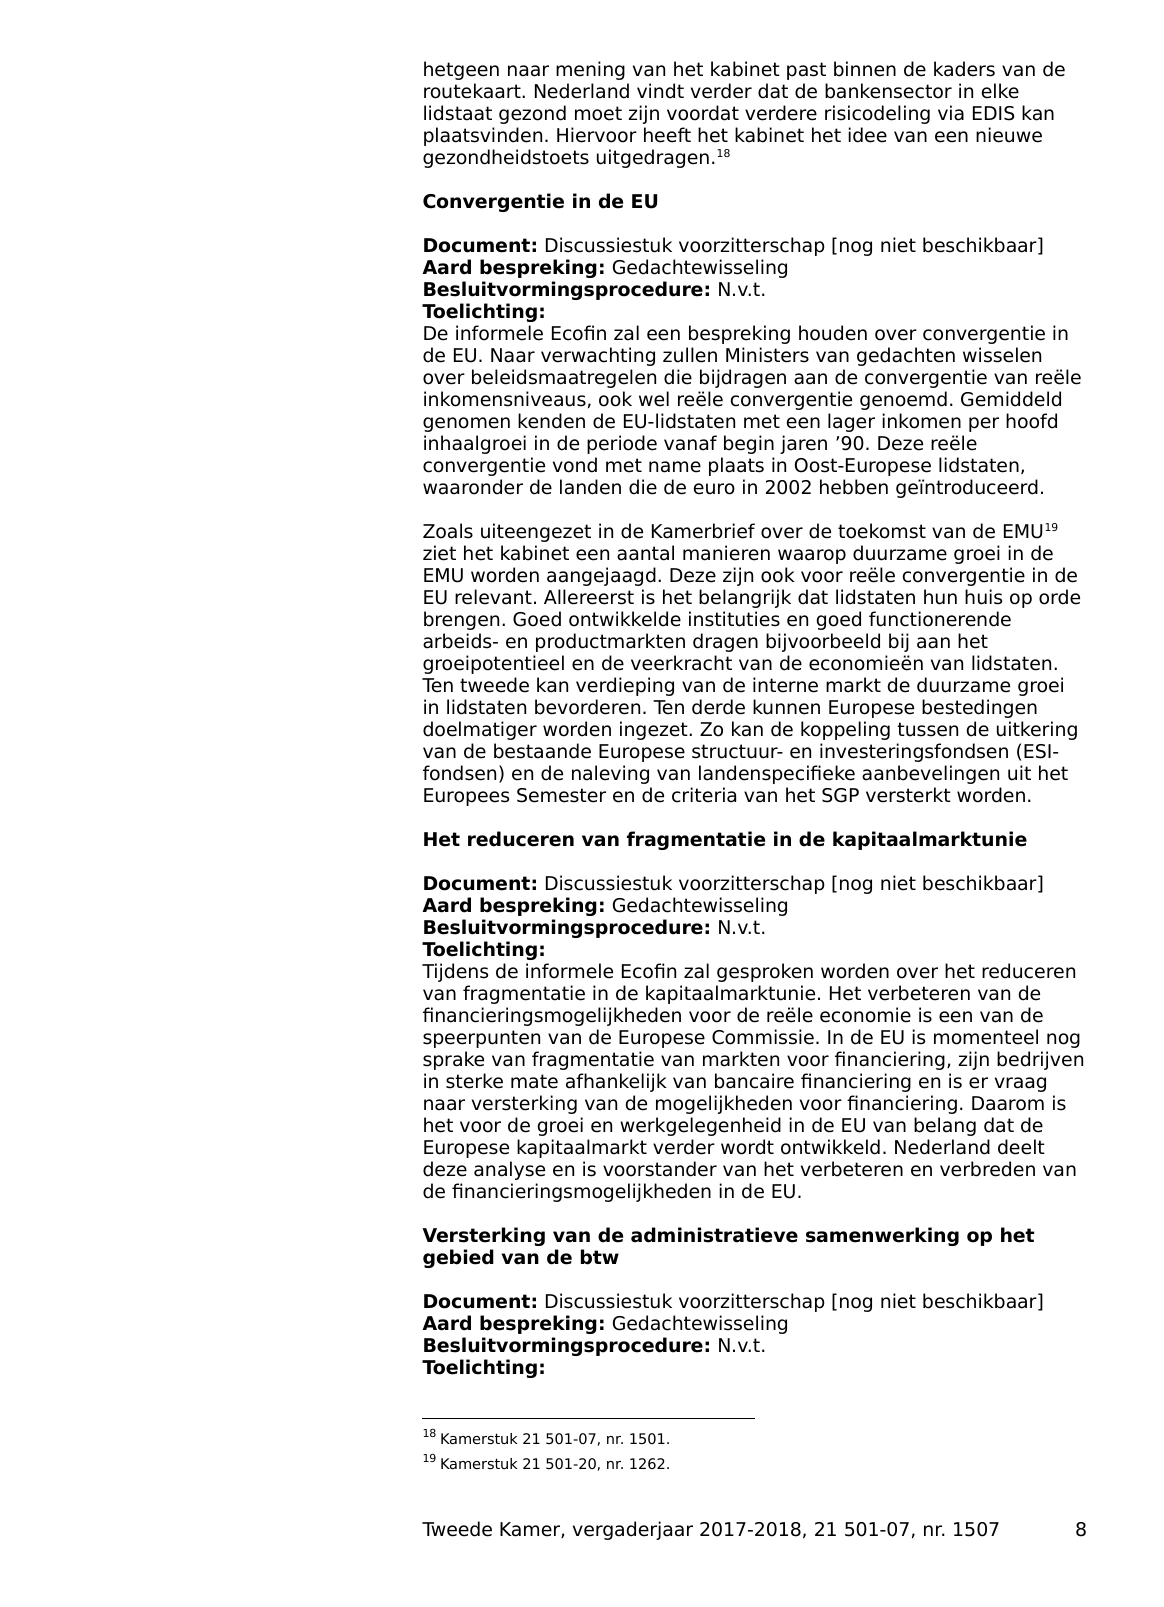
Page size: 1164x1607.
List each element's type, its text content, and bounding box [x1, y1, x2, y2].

text Besluitvormingsprocedure: N.v.t. [422, 279, 1087, 301]
subtitle Het reduceren van fragmentatie in de kapitaalmarktunie [422, 829, 1087, 851]
text Toelichting: [422, 1357, 1087, 1379]
text Kamerstuk 21 501-20, nr. 1262. [422, 1452, 1087, 1474]
text Aard bespreking: Gedachtewisseling [422, 1313, 1087, 1335]
text Aard bespreking: Gedachtewisseling [422, 895, 1087, 917]
text Tijdens de informele Ecofin zal gesproken worden over het reduceren van fragmentatie in de kapitaalmarktunie. Het verbeteren van de financieringsmogelijkheden voor de reële economie is een van de speerpunten van de Europese Commissie. In de EU is momenteel nog sprake van fragmentatie van markten voor financiering, zijn bedrijven in sterke mate afhankelijk van bancaire financiering en is er vraag naar versterking van de mogelijkheden voor financiering. Daarom is het voor de groei en werkgelegenheid in de EU van belang dat de Europese kapitaalmarkt verder wordt ontwikkeld. Nederland deelt deze analyse en is voorstander van het verbeteren en verbreden van de financieringsmogelijkheden in de EU. [422, 961, 1087, 1203]
text De informele Ecofin zal een bespreking houden over convergentie in de EU. Naar verwachting zullen Ministers van gedachten wisselen over beleidsmaatregelen die bijdragen aan de convergentie van reële inkomensniveaus, ook wel reële convergentie genoemd. Gemiddeld genomen kenden de EU-lidstaten met een lager inkomen per hoofd inhaalgroei in de periode vanaf begin jaren ’90. Deze reële convergentie vond met name plaats in Oost-Europese lidstaten, waaronder de landen die de euro in 2002 hebben geïntroduceerd. [422, 323, 1087, 499]
text hetgeen naar mening van het kabinet past binnen de kaders van de routekaart. Nederland vindt verder dat de bankensector in elke lidstaat gezond moet zijn voordat verdere risicodeling via EDIS kan plaatsvinden. Hiervoor heeft het kabinet het idee van een nieuwe gezondheidstoets uitgedragen. [422, 59, 1087, 169]
text Toelichting: [422, 301, 1087, 323]
text Document: Discussiestuk voorzitterschap [nog niet beschikbaar] [422, 873, 1087, 895]
text Toelichting: [422, 939, 1087, 961]
subtitle Convergentie in de EU [422, 191, 1087, 213]
text Document: Discussiestuk voorzitterschap [nog niet beschikbaar] [422, 235, 1087, 257]
subtitle Versterking van de administratieve samenwerking op het gebied van de btw [422, 1225, 1087, 1269]
text Besluitvormingsprocedure: N.v.t. [422, 1335, 1087, 1357]
text Aard bespreking: Gedachtewisseling [422, 257, 1087, 279]
text Zoals uiteengezet in de Kamerbrief over de toekomst van de EMU ziet het kabinet een aantal manieren waarop duurzame groei in de EMU worden aangejaagd. Deze zijn ook voor reële convergentie in de EU relevant. Allereerst is het belangrijk dat lidstaten hun huis op orde brengen. Goed ontwikkelde instituties en goed functionerende arbeids- en productmarkten dragen bijvoorbeeld bij aan het groeipotentieel en de veerkracht van de economieën van lidstaten. Ten tweede kan verdieping van de interne markt de duurzame groei in lidstaten bevorderen. Ten derde kunnen Europese bestedingen doelmatiger worden ingezet. Zo kan de koppeling tussen de uitkering van de bestaande Europese structuur- en investeringsfondsen (ESI-fondsen) en de naleving van landenspecifieke aanbevelingen uit het Europees Semester en de criteria van het SGP versterkt worden. [422, 521, 1087, 807]
text Besluitvormingsprocedure: N.v.t. [422, 917, 1087, 939]
text Kamerstuk 21 501-07, nr. 1501. [422, 1427, 1087, 1449]
text Document: Discussiestuk voorzitterschap [nog niet beschikbaar] [422, 1291, 1087, 1313]
